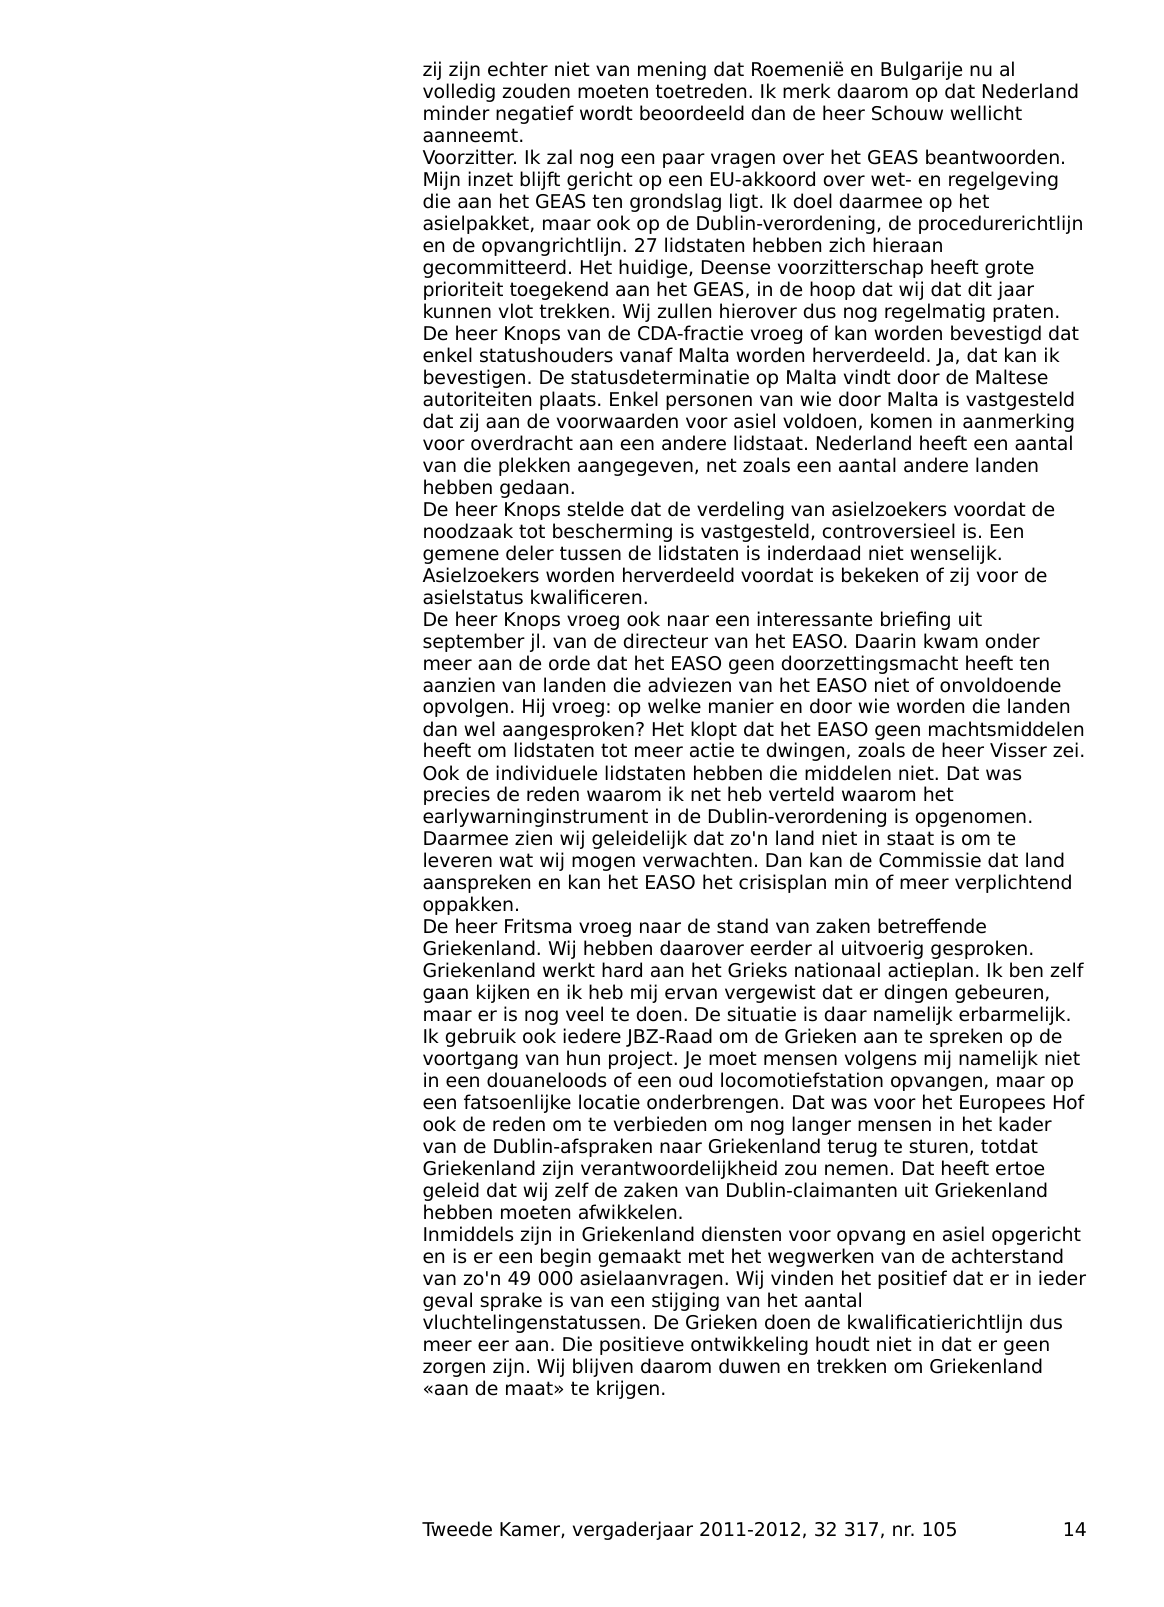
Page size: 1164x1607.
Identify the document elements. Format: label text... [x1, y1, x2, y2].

text Voorzitter. Ik zal nog een paar vragen over het GEAS beantwoorden. Mijn inzet blijft gericht op een EU-akkoord over wet- en regelgeving die aan het GEAS ten grondslag ligt. Ik doel daarmee op het asielpakket, maar ook op de Dublin-verordening, de procedurerichtlijn en de opvangrichtlijn. 27 lidstaten hebben zich hieraan gecommitteerd. Het huidige, Deense voorzitterschap heeft grote prioriteit toegekend aan het GEAS, in de hoop dat wij dat dit jaar kunnen vlot trekken. Wij zullen hierover dus nog regelmatig praten. [422, 147, 1087, 323]
text Inmiddels zijn in Griekenland diensten voor opvang en asiel opgericht en is er een begin gemaakt met het wegwerken van de achterstand van zo'n 49 000 asielaanvragen. Wij vinden het positief dat er in ieder geval sprake is van een stijging van het aantal vluchtelingenstatussen. De Grieken doen de kwalificatierichtlijn dus meer eer aan. Die positieve ontwikkeling houdt niet in dat er geen zorgen zijn. Wij blijven daarom duwen en trekken om Griekenland «aan de maat» te krijgen. [422, 1224, 1087, 1400]
text De heer Knops vroeg ook naar een interessante briefing uit september jl. van de directeur van het EASO. Daarin kwam onder meer aan de orde dat het EASO geen doorzettingsmacht heeft ten aanzien van landen die adviezen van het EASO niet of onvoldoende opvolgen. Hij vroeg: op welke manier en door wie worden die landen dan wel aangesproken? Het klopt dat het EASO geen machtsmiddelen heeft om lidstaten tot meer actie te dwingen, zoals de heer Visser zei. Ook de individuele lidstaten hebben die middelen niet. Dat was precies de reden waarom ik net heb verteld waarom het earlywarninginstrument in de Dublin-verordening is opgenomen. Daarmee zien wij geleidelijk dat zo'n land niet in staat is om te leveren wat wij mogen verwachten. Dan kan de Commissie dat land aanspreken en kan het EASO het crisisplan min of meer verplichtend oppakken. [422, 608, 1087, 916]
text De heer Knops van de CDA-fractie vroeg of kan worden bevestigd dat enkel statushouders vanaf Malta worden herverdeeld. Ja, dat kan ik bevestigen. De statusdeterminatie op Malta vindt door de Maltese autoriteiten plaats. Enkel personen van wie door Malta is vastgesteld dat zij aan de voorwaarden voor asiel voldoen, komen in aanmerking voor overdracht aan een andere lidstaat. Nederland heeft een aantal van die plekken aangegeven, net zoals een aantal andere landen hebben gedaan. [422, 323, 1087, 499]
text De heer Knops stelde dat de verdeling van asielzoekers voordat de noodzaak tot bescherming is vastgesteld, controversieel is. Een gemene deler tussen de lidstaten is inderdaad niet wenselijk. Asielzoekers worden herverdeeld voordat is bekeken of zij voor de asielstatus kwalificeren. [422, 499, 1087, 608]
text De heer Fritsma vroeg naar de stand van zaken betreffende Griekenland. Wij hebben daarover eerder al uitvoerig gesproken. Griekenland werkt hard aan het Grieks nationaal actieplan. Ik ben zelf gaan kijken en ik heb mij ervan vergewist dat er dingen gebeuren, maar er is nog veel te doen. De situatie is daar namelijk erbarmelijk. Ik gebruik ook iedere JBZ-Raad om de Grieken aan te spreken op de voortgang van hun project. Je moet mensen volgens mij namelijk niet in een douaneloods of een oud locomotiefstation opvangen, maar op een fatsoenlijke locatie onderbrengen. Dat was voor het Europees Hof ook de reden om te verbieden om nog langer mensen in het kader van de Dublin-afspraken naar Griekenland terug te sturen, totdat Griekenland zijn verantwoordelijkheid zou nemen. Dat heeft ertoe geleid dat wij zelf de zaken van Dublin-claimanten uit Griekenland hebben moeten afwikkelen. [422, 916, 1087, 1224]
text zij zijn echter niet van mening dat Roemenië en Bulgarije nu al volledig zouden moeten toetreden. Ik merk daarom op dat Nederland minder negatief wordt beoordeeld dan de heer Schouw wellicht aanneemt. [422, 59, 1087, 147]
